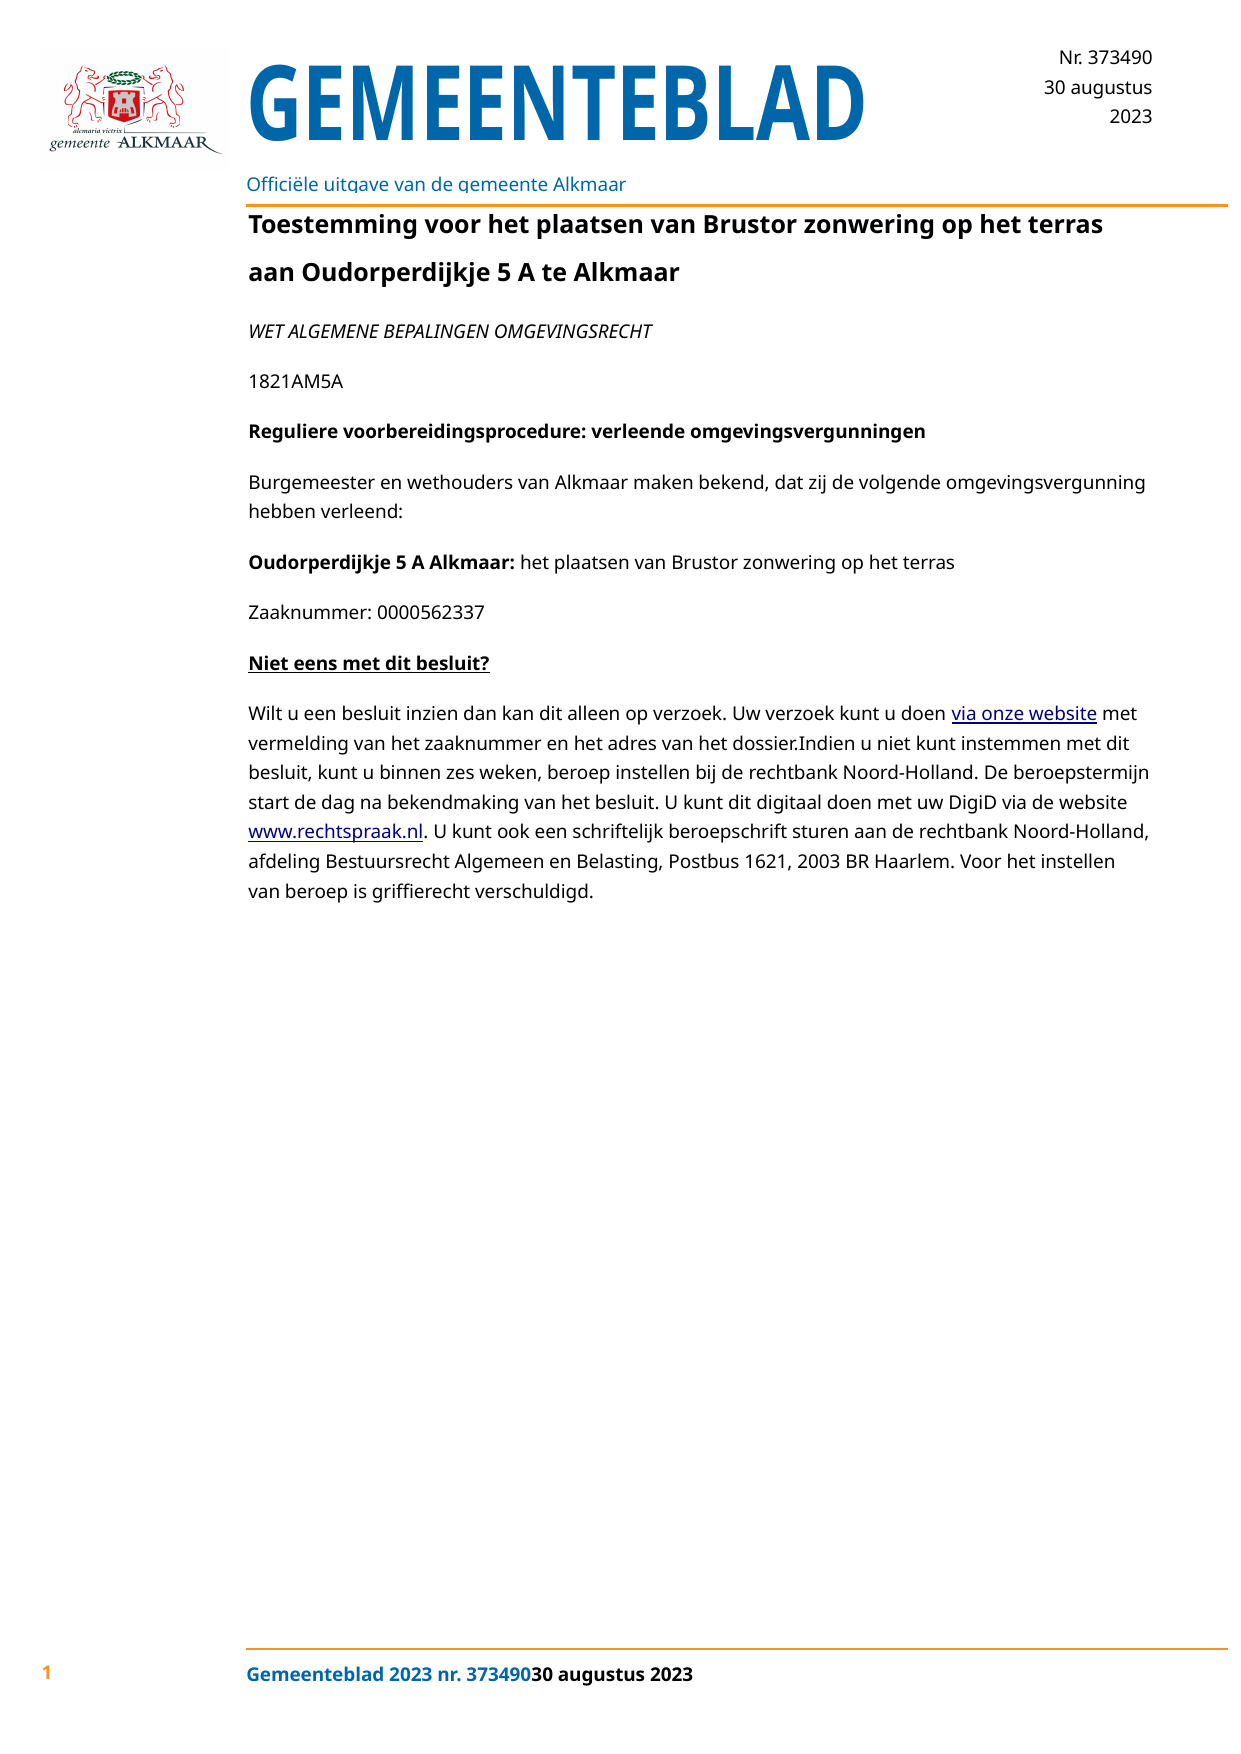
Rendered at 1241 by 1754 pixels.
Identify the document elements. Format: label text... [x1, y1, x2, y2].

text Niet eens met dit besluit? [248, 650, 1152, 676]
text 1821AM5A [248, 368, 1152, 394]
text Reguliere voorbereidingsprocedure: verleende omgevingsvergunningen [248, 419, 1152, 444]
text Burgemeester en wethouders van Alkmaar maken bekend, dat zij de volgende omgevingsvergunning hebben verleend: [248, 469, 1152, 524]
text Zaaknummer: 0000562337 [248, 599, 1152, 625]
text Oudorperdijkje 5 A Alkmaar: het plaatsen van Brustor zonwering op het terras [248, 549, 1152, 575]
text WET ALGEMENE BEPALINGEN OMGEVINGSRECHT [248, 318, 1152, 344]
picture [41, 47, 231, 172]
text Toestemming voor het plaatsen van Brustor zonwering op het terras aan Oudorperdijkje 5 A te Alkmaar [248, 207, 1152, 288]
text Wilt u een besluit inzien dan kan dit alleen op verzoek. Uw verzoek kunt u doen via onze website met vermelding van het zaaknummer en het adres van het dossier.Indien u niet kunt instemmen met dit besluit, kunt u binnen zes weken, beroep instellen bij de rechtbank Noord-Holland. De beroepstermijn start de dag na bekendmaking van het besluit. U kunt dit digitaal doen met uw DigiD via de website www.rechtspraak.nl. U kunt ook een schriftelijk beroepschrift sturen aan de rechtbank Noord-Holland, afdeling Bestuursrecht Algemeen en Belasting, Postbus 1621, 2003 BR Haarlem. Voor het instellen van beroep is griffierecht verschuldigd. [248, 700, 1152, 904]
